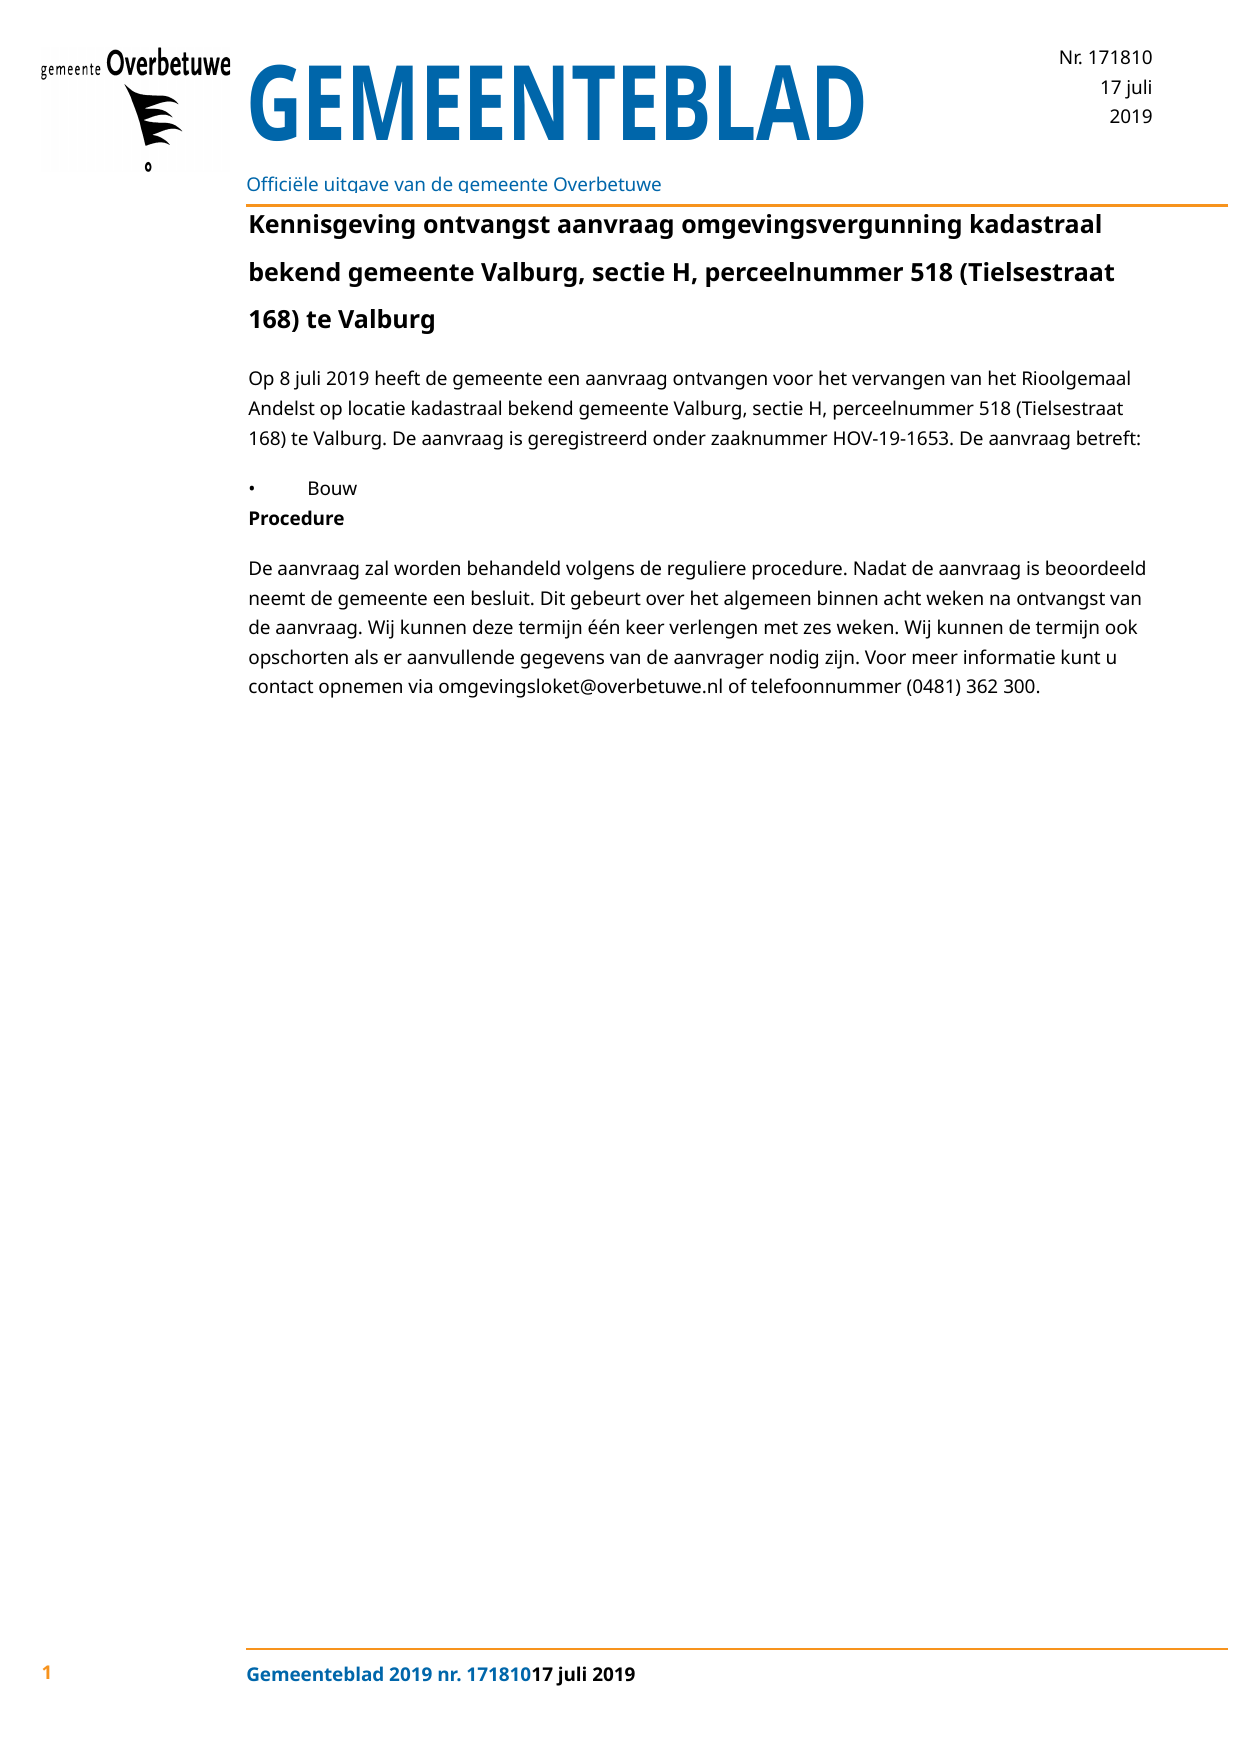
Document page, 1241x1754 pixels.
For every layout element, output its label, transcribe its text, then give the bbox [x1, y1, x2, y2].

text Kennisgeving ontvangst aanvraag omgevingsvergunning kadastraal bekend gemeente Valburg, sectie H, perceelnummer 518 (Tielsestraat 168) te Valburg [248, 207, 1152, 336]
text De aanvraag zal worden behandeld volgens de reguliere procedure. Nadat de aanvraag is beoordeeld neemt de gemeente een besluit. Dit gebeurt over het algemeen binnen acht weken na ontvangst van de aanvraag. Wij kunnen deze termijn één keer verlengen met zes weken. Wij kunnen de termijn ook opschorten als er aanvullende gegevens van de aanvrager nodig zijn. Voor meer informatie kunt u contact opnemen via omgevingsloket@overbetuwe.nl of telefoonnummer (0481) 362 300. [248, 555, 1152, 699]
list Bouw [248, 475, 1152, 501]
text Procedure [248, 505, 1152, 530]
picture [41, 47, 231, 172]
text Op 8 juli 2019 heeft de gemeente een aanvraag ontvangen voor het vervangen van het Rioolgemaal Andelst op locatie kadastraal bekend gemeente Valburg, sectie H, perceelnummer 518 (Tielsestraat 168) te Valburg. De aanvraag is geregistreerd onder zaaknummer HOV-19-1653. De aanvraag betreft: [248, 366, 1152, 450]
